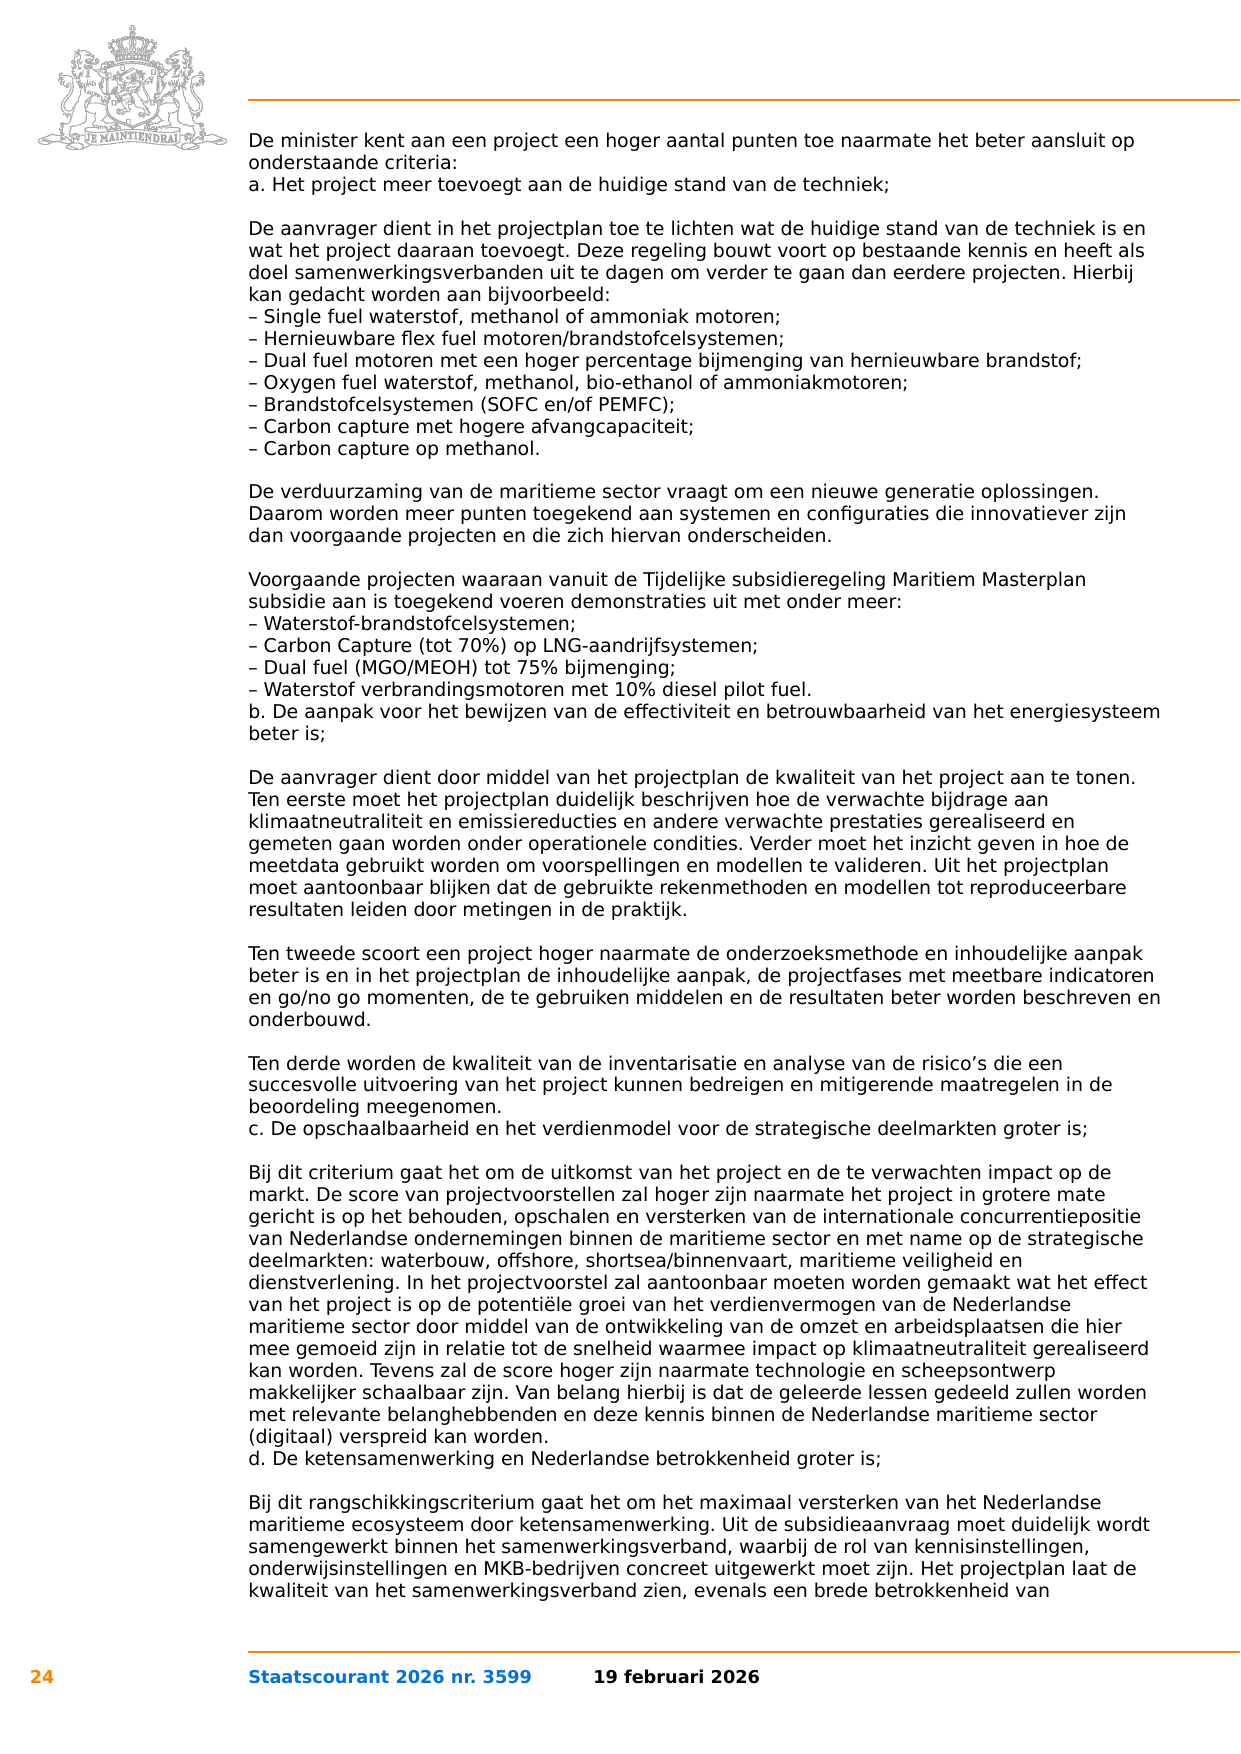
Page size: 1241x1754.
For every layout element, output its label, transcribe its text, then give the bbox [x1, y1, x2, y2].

text De aanvrager dient door middel van het projectplan de kwaliteit van het project aan te tonen. Ten eerste moet het projectplan duidelijk beschrijven hoe de verwachte bijdrage aan klimaatneutraliteit en emissiereducties en andere verwachte prestaties gerealiseerd en gemeten gaan worden onder operationele condities. Verder moet het inzicht geven in hoe de meetdata gebruikt worden om voorspellingen en modellen te valideren. Uit het projectplan moet aantoonbaar blijken dat de gebruikte rekenmethoden en modellen tot reproduceerbare resultaten leiden door metingen in de praktijk. [248, 767, 1163, 921]
text b. De aanpak voor het bewijzen van de effectiviteit en betrouwbaarheid van het energiesysteem beter is; [248, 701, 1163, 745]
text Voorgaande projecten waaraan vanuit de Tijdelijke subsidieregeling Maritiem Masterplan subsidie aan is toegekend voeren demonstraties uit met onder meer: [248, 569, 1163, 613]
text d. De ketensamenwerking en Nederlandse betrokkenheid groter is; [248, 1448, 1163, 1470]
picture [38, 25, 227, 150]
text Ten tweede scoort een project hoger naarmate de onderzoeksmethode en inhoudelijke aanpak beter is en in het projectplan de inhoudelijke aanpak, de projectfases met meetbare indicatoren en go/no go momenten, de te gebruiken middelen en de resultaten beter worden beschreven en onderbouwd. [248, 943, 1163, 1031]
text – Waterstof-brandstofcelsystemen; [248, 613, 1163, 635]
text De aanvrager dient in het projectplan toe te lichten wat de huidige stand van de techniek is en wat het project daaraan toevoegt. Deze regeling bouwt voort op bestaande kennis en heeft als doel samenwerkingsverbanden uit te dagen om verder te gaan dan eerdere projecten. Hierbij kan gedacht worden aan bijvoorbeeld: [248, 218, 1163, 306]
text – Waterstof verbrandingsmotoren met 10% diesel pilot fuel. [248, 679, 1163, 701]
text – Dual fuel motoren met een hoger percentage bijmenging van hernieuwbare brandstof; [248, 349, 1163, 372]
text – Carbon capture met hogere afvangcapaciteit; [248, 416, 1163, 437]
text De verduurzaming van de maritieme sector vraagt om een nieuwe generatie oplossingen. Daarom worden meer punten toegekend aan systemen en configuraties die innovatiever zijn dan voorgaande projecten en die zich hiervan onderscheiden. [248, 481, 1163, 547]
text – Carbon capture op methanol. [248, 437, 1163, 459]
text a. Het project meer toevoegt aan de huidige stand van de techniek; [248, 174, 1163, 196]
text – Carbon Capture (tot 70%) op LNG-aandrijfsystemen; [248, 635, 1163, 657]
text Bij dit rangschikkingscriterium gaat het om het maximaal versterken van het Nederlandse maritieme ecosysteem door ketensamenwerking. Uit de subsidieaanvraag moet duidelijk wordt samengewerkt binnen het samenwerkingsverband, waarbij de rol van kennisinstellingen, onderwijsinstellingen en MKB-bedrijven concreet uitgewerkt moet zijn. Het projectplan laat de kwaliteit van het samenwerkingsverband zien, evenals een brede betrokkenheid van [248, 1492, 1163, 1602]
text – Brandstofcelsystemen (SOFC en/of PEMFC); [248, 393, 1163, 416]
text Bij dit criterium gaat het om de uitkomst van het project en de te verwachten impact op de markt. De score van projectvoorstellen zal hoger zijn naarmate het project in grotere mate gericht is op het behouden, opschalen en versterken van de internationale concurrentiepositie van Nederlandse ondernemingen binnen de maritieme sector en met name op de strategische deelmarkten: waterbouw, offshore, shortsea/binnenvaart, maritieme veiligheid en dienstverlening. In het projectvoorstel zal aantoonbaar moeten worden gemaakt wat het effect van het project is op de potentiële groei van het verdienvermogen van de Nederlandse maritieme sector door middel van de ontwikkeling van de omzet en arbeidsplaatsen die hier mee gemoeid zijn in relatie tot de snelheid waarmee impact op klimaatneutraliteit gerealiseerd kan worden. Tevens zal de score hoger zijn naarmate technologie en scheepsontwerp makkelijker schaalbaar zijn. Van belang hierbij is dat de geleerde lessen gedeeld zullen worden met relevante belanghebbenden en deze kennis binnen de Nederlandse maritieme sector (digitaal) verspreid kan worden. [248, 1162, 1163, 1448]
text c. De opschaalbaarheid en het verdienmodel voor de strategische deelmarkten groter is; [248, 1118, 1163, 1140]
text – Single fuel waterstof, methanol of ammoniak motoren; [248, 306, 1163, 328]
text – Dual fuel (MGO/MEOH) tot 75% bijmenging; [248, 657, 1163, 679]
text De minister kent aan een project een hoger aantal punten toe naarmate het beter aansluit op onderstaande criteria: [248, 130, 1163, 174]
text – Oxygen fuel waterstof, methanol, bio-ethanol of ammoniakmotoren; [248, 372, 1163, 393]
text Ten derde worden de kwaliteit van de inventarisatie en analyse van de risico’s die een succesvolle uitvoering van het project kunnen bedreigen en mitigerende maatregelen in de beoordeling meegenomen. [248, 1052, 1163, 1118]
text – Hernieuwbare flex fuel motoren/brandstofcelsystemen; [248, 328, 1163, 349]
